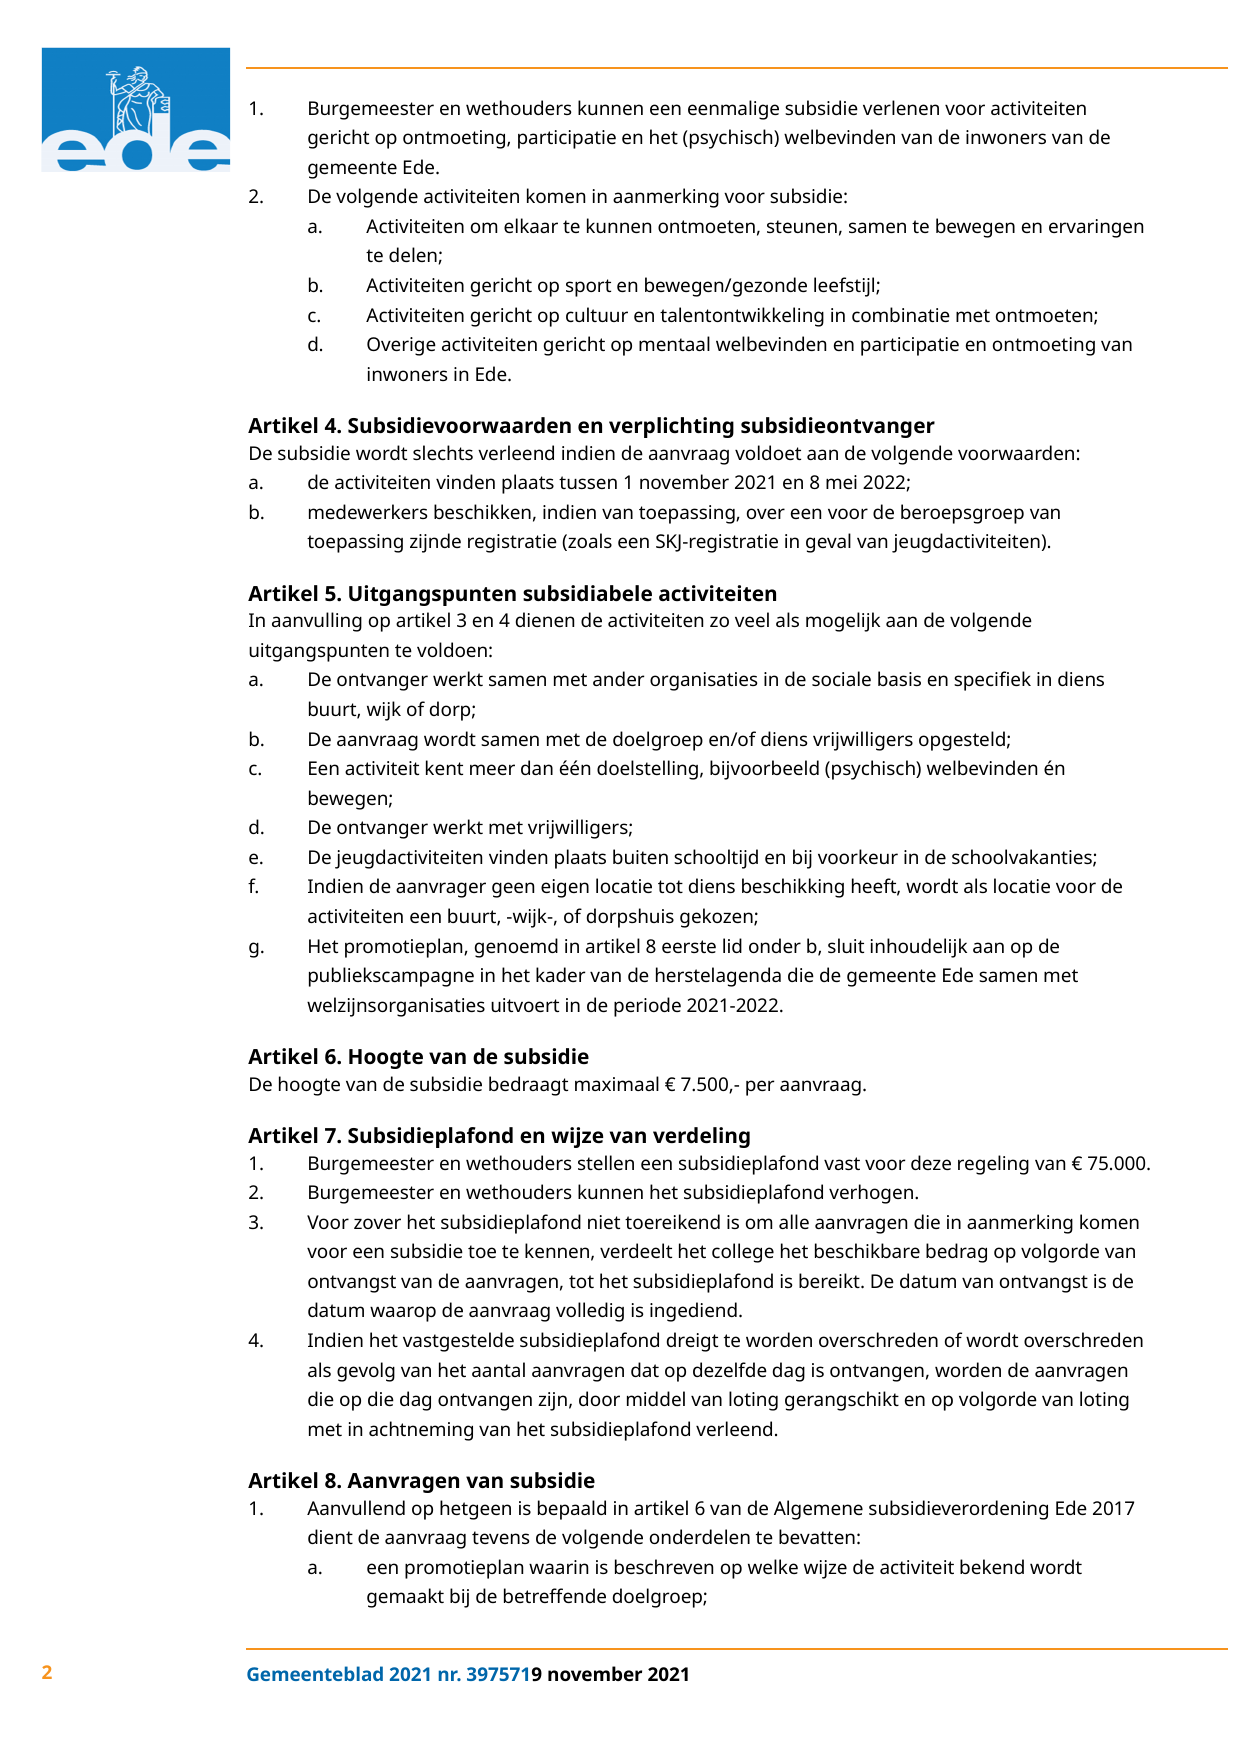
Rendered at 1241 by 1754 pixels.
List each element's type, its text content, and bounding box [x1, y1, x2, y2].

list Burgemeester en wethouders kunnen een eenmalige subsidie verlenen voor activiteiten gericht op ontmoeting, participatie en het (psychisch) welbevinden van de inwoners van de gemeente Ede. [248, 95, 1152, 180]
list Burgemeester en wethouders kunnen het subsidieplafond verhogen. [248, 1179, 1152, 1205]
text De subsidie wordt slechts verleend indien de aanvraag voldoet aan de volgende voorwaarden: [248, 440, 1152, 466]
list De jeugdactiviteiten vinden plaats buiten schooltijd en bij voorkeur in de schoolvakanties; [248, 844, 1152, 870]
list Activiteiten gericht op sport en bewegen/gezonde leefstijl; [307, 272, 1152, 298]
text Artikel 4. Subsidievoorwaarden en verplichting subsidieontvanger [248, 411, 1152, 440]
text In aanvulling op artikel 3 en 4 dienen de activiteiten zo veel als mogelijk aan de volgende uitgangspunten te voldoen: [248, 607, 1152, 663]
list Een activiteit kent meer dan één doelstelling, bijvoorbeeld (psychisch) welbevinden én bewegen; [248, 755, 1152, 811]
list Aanvullend op hetgeen is bepaald in artikel 6 van de Algemene subsidieverordening Ede 2017 dient de aanvraag tevens de volgende onderdelen te bevatten: [248, 1495, 1152, 1550]
list De aanvraag wordt samen met de doelgroep en/of diens vrijwilligers opgesteld; [248, 726, 1152, 752]
text Artikel 6. Hoogte van de subsidie [248, 1042, 1152, 1071]
list Indien het vastgestelde subsidieplafond dreigt te worden overschreden of wordt overschreden als gevolg van het aantal aanvragen dat op dezelfde dag is ontvangen, worden de aanvragen die op die dag ontvangen zijn, door middel van loting gerangschikt en op volgorde van loting met in achtneming van het subsidieplafond verleend. [248, 1327, 1152, 1442]
list De ontvanger werkt met vrijwilligers; [248, 814, 1152, 840]
list De ontvanger werkt samen met ander organisaties in de sociale basis en specifiek in diens buurt, wijk of dorp; [248, 667, 1152, 722]
list De volgende activiteiten komen in aanmerking voor subsidie: [248, 183, 1152, 209]
list de activiteiten vinden plaats tussen 1 november 2021 en 8 mei 2022; [248, 469, 1152, 495]
text De hoogte van de subsidie bedraagt maximaal € 7.500,- per aanvraag. [248, 1071, 1152, 1097]
list Indien de aanvrager geen eigen locatie tot diens beschikking heeft, wordt als locatie voor de activiteiten een buurt, -wijk-, of dorpshuis gekozen; [248, 874, 1152, 929]
list Overige activiteiten gericht op mentaal welbevinden en participatie en ontmoeting van inwoners in Ede. [307, 331, 1152, 387]
list medewerkers beschikken, indien van toepassing, over een voor de beroepsgroep van toepassing zijnde registratie (zoals een SKJ-registratie in geval van jeugdactiviteiten). [248, 499, 1152, 554]
text Artikel 8. Aanvragen van subsidie [248, 1466, 1152, 1495]
list Burgemeester en wethouders stellen een subsidieplafond vast voor deze regeling van € 75.000. [248, 1150, 1152, 1176]
list Activiteiten gericht op cultuur en talentontwikkeling in combinatie met ontmoeten; [307, 302, 1152, 328]
text Artikel 7. Subsidieplafond en wijze van verdeling [248, 1121, 1152, 1150]
picture [41, 47, 231, 172]
list Activiteiten om elkaar te kunnen ontmoeten, steunen, samen te bewegen en ervaringen te delen; [307, 213, 1152, 268]
list een promotieplan waarin is beschreven op welke wijze de activiteit bekend wordt gemaakt bij de betreffende doelgroep; [307, 1554, 1152, 1609]
list Voor zover het subsidieplafond niet toereikend is om alle aanvragen die in aanmerking komen voor een subsidie toe te kennen, verdeelt het college het beschikbare bedrag op volgorde van ontvangst van de aanvragen, tot het subsidieplafond is bereikt. De datum van ontvangst is de datum waarop de aanvraag volledig is ingediend. [248, 1209, 1152, 1323]
text Artikel 5. Uitgangspunten subsidiabele activiteiten [248, 579, 1152, 607]
list Het promotieplan, genoemd in artikel 8 eerste lid onder b, sluit inhoudelijk aan op de publiekscampagne in het kader van de herstelagenda die de gemeente Ede samen met welzijnsorganisaties uitvoert in de periode 2021-2022. [248, 933, 1152, 1018]
